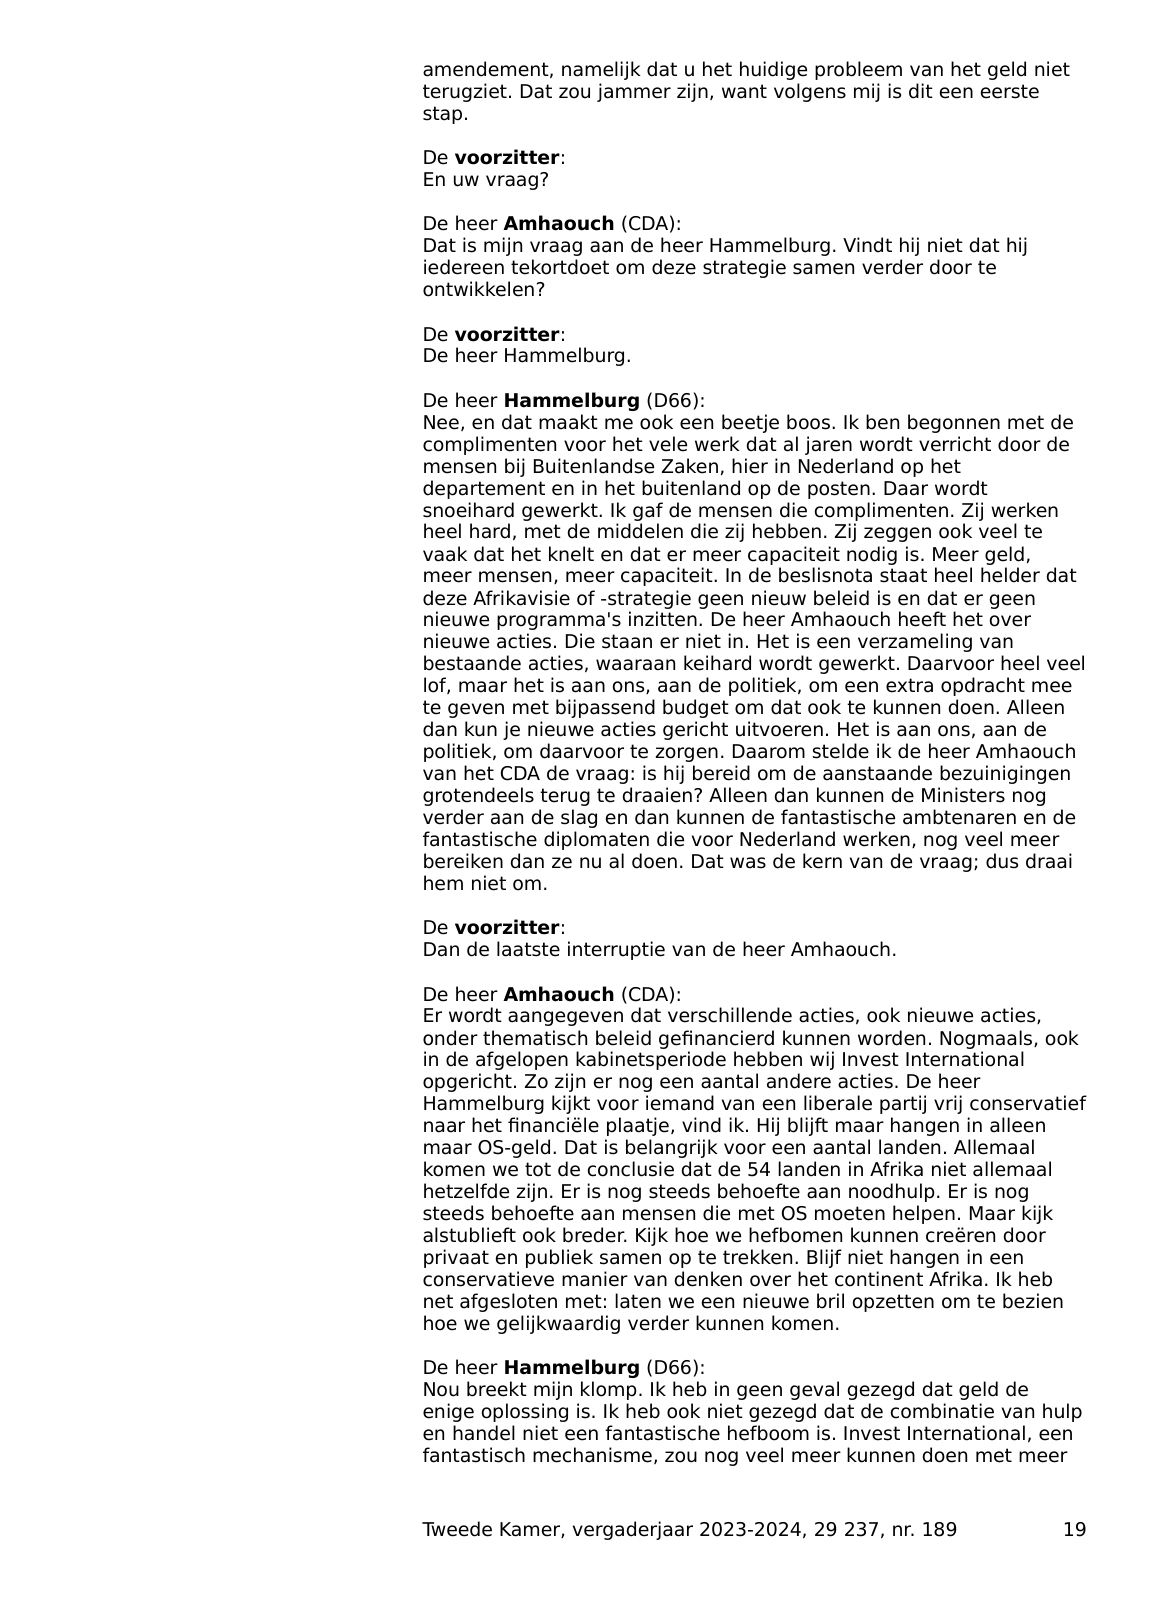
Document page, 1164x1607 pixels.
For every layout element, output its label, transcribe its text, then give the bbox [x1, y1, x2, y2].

text Er wordt aangegeven dat verschillende acties, ook nieuwe acties, onder thematisch beleid gefinancierd kunnen worden. Nogmaals, ook in de afgelopen kabinetsperiode hebben wij Invest International opgericht. Zo zijn er nog een aantal andere acties. De heer Hammelburg kijkt voor iemand van een liberale partij vrij conservatief naar het financiële plaatje, vind ik. Hij blijft maar hangen in alleen maar OS-geld. Dat is belangrijk voor een aantal landen. Allemaal komen we tot de conclusie dat de 54 landen in Afrika niet allemaal hetzelfde zijn. Er is nog steeds behoefte aan noodhulp. Er is nog steeds behoefte aan mensen die met OS moeten helpen. Maar kijk alstublieft ook breder. Kijk hoe we hefbomen kunnen creëren door privaat en publiek samen op te trekken. Blijf niet hangen in een conservatieve manier van denken over het continent Afrika. Ik heb net afgesloten met: laten we een nieuwe bril opzetten om te bezien hoe we gelijkwaardig verder kunnen komen. [422, 1005, 1087, 1335]
text Dat is mijn vraag aan de heer Hammelburg. Vindt hij niet dat hij iedereen tekortdoet om deze strategie samen verder door te ontwikkelen? [422, 235, 1087, 301]
text De voorzitter: [422, 147, 1087, 169]
text Dan de laatste interruptie van de heer Amhaouch. [422, 939, 1087, 961]
text En uw vraag? [422, 169, 1087, 191]
text De heer Hammelburg (D66): [422, 389, 1087, 412]
text De heer Hammelburg (D66): [422, 1357, 1087, 1379]
text De voorzitter: [422, 917, 1087, 939]
text De heer Hammelburg. [422, 345, 1087, 367]
text Nou breekt mijn klomp. Ik heb in geen geval gezegd dat geld de enige oplossing is. Ik heb ook niet gezegd dat de combinatie van hulp en handel niet een fantastische hefboom is. Invest International, een fantastisch mechanisme, zou nog veel meer kunnen doen met meer [422, 1379, 1087, 1467]
text De voorzitter: [422, 323, 1087, 345]
text Nee, en dat maakt me ook een beetje boos. Ik ben begonnen met de complimenten voor het vele werk dat al jaren wordt verricht door de mensen bij Buitenlandse Zaken, hier in Nederland op het departement en in het buitenland op de posten. Daar wordt snoeihard gewerkt. Ik gaf de mensen die complimenten. Zij werken heel hard, met de middelen die zij hebben. Zij zeggen ook veel te vaak dat het knelt en dat er meer capaciteit nodig is. Meer geld, meer mensen, meer capaciteit. In de beslisnota staat heel helder dat deze Afrikavisie of -strategie geen nieuw beleid is en dat er geen nieuwe programma's inzitten. De heer Amhaouch heeft het over nieuwe acties. Die staan er niet in. Het is een verzameling van bestaande acties, waaraan keihard wordt gewerkt. Daarvoor heel veel lof, maar het is aan ons, aan de politiek, om een extra opdracht mee te geven met bijpassend budget om dat ook te kunnen doen. Alleen dan kun je nieuwe acties gericht uitvoeren. Het is aan ons, aan de politiek, om daarvoor te zorgen. Daarom stelde ik de heer Amhaouch van het CDA de vraag: is hij bereid om de aanstaande bezuinigingen grotendeels terug te draaien? Alleen dan kunnen de Ministers nog verder aan de slag en dan kunnen de fantastische ambtenaren en de fantastische diplomaten die voor Nederland werken, nog veel meer bereiken dan ze nu al doen. Dat was de kern van de vraag; dus draai hem niet om. [422, 412, 1087, 895]
text De heer Amhaouch (CDA): [422, 213, 1087, 235]
text amendement, namelijk dat u het huidige probleem van het geld niet terugziet. Dat zou jammer zijn, want volgens mij is dit een eerste stap. [422, 59, 1087, 125]
text De heer Amhaouch (CDA): [422, 983, 1087, 1005]
